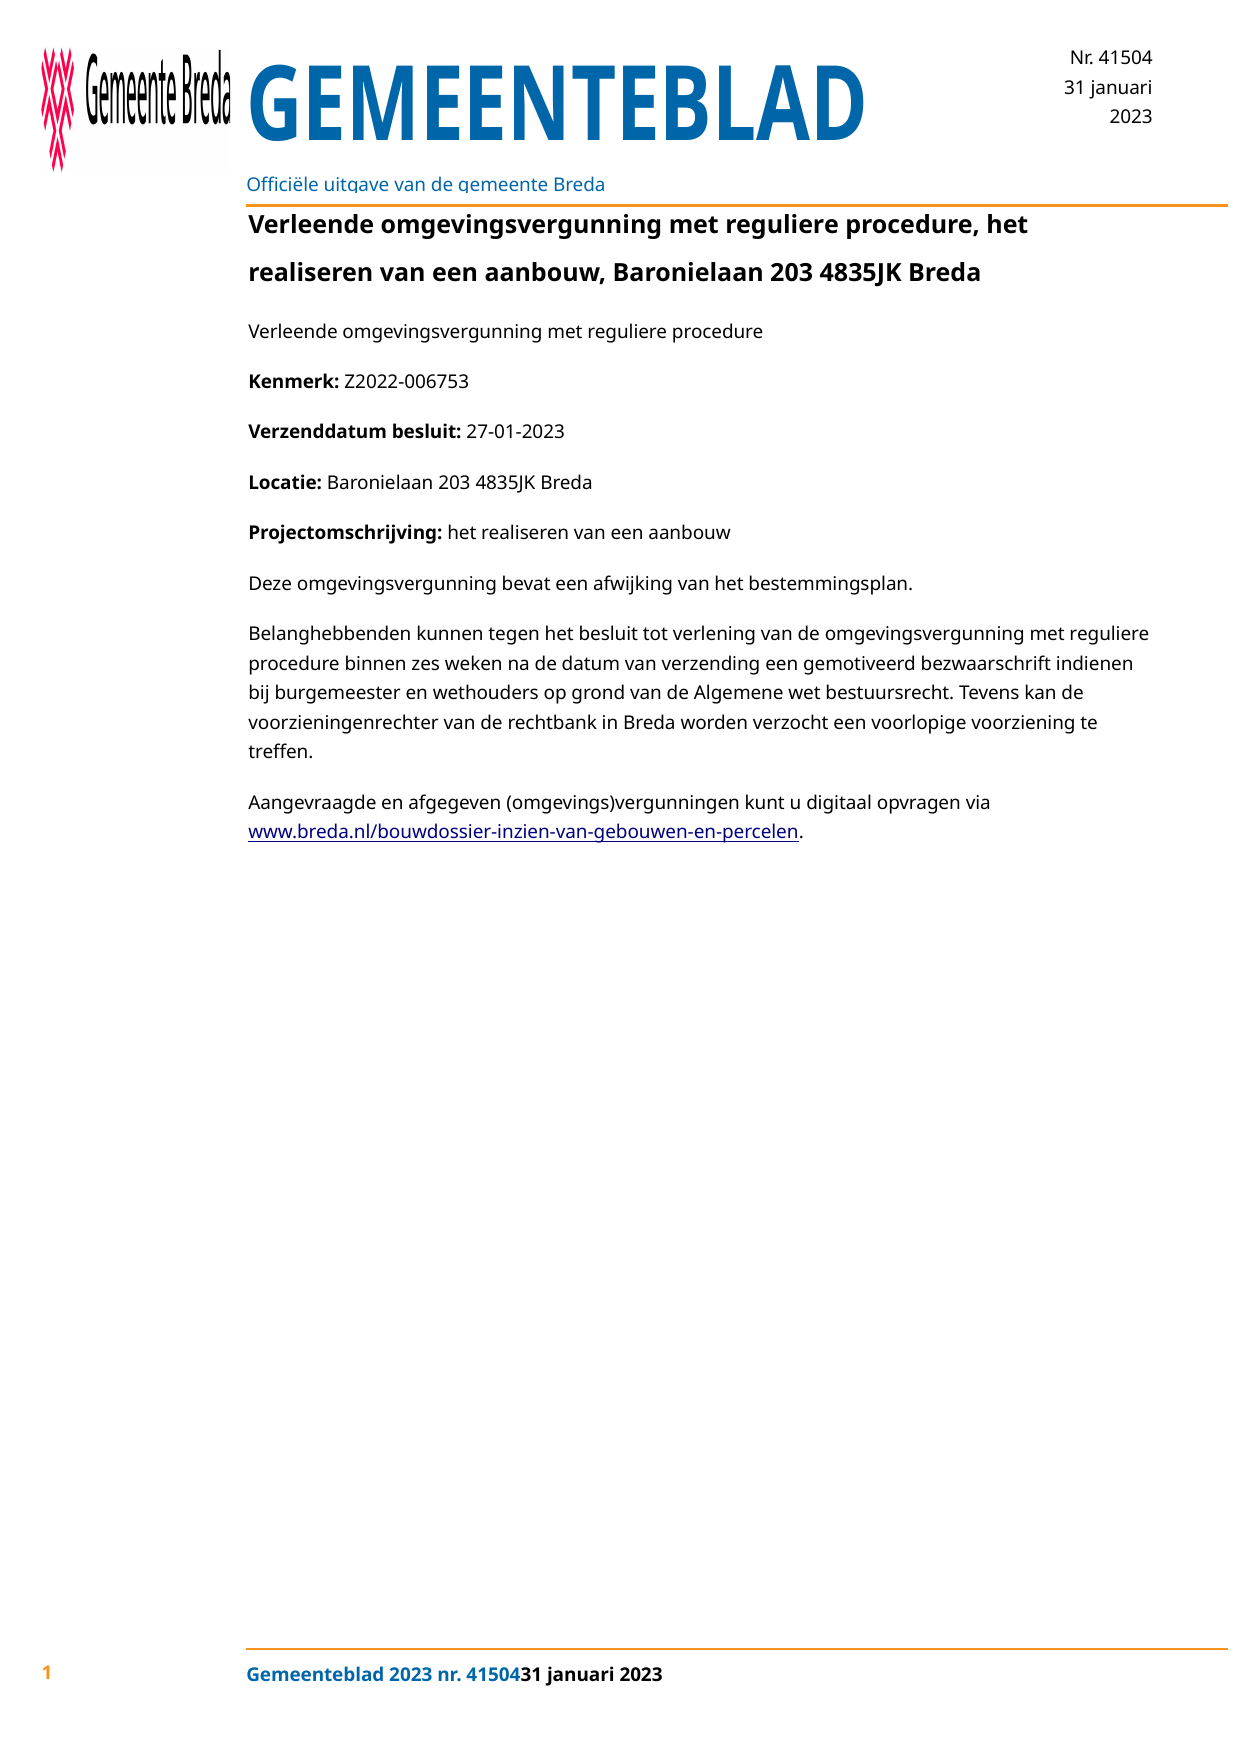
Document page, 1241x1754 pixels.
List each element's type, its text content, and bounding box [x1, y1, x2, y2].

text Deze omgevingsvergunning bevat een afwijking van het bestemmingsplan. [248, 570, 1152, 596]
text Verleende omgevingsvergunning met reguliere procedure, het realiseren van een aanbouw, Baronielaan 203 4835JK Breda [248, 207, 1152, 288]
text Verzenddatum besluit: 27-01-2023 [248, 419, 1152, 444]
text Locatie: Baronielaan 203 4835JK Breda [248, 469, 1152, 495]
text Verleende omgevingsvergunning met reguliere procedure [248, 318, 1152, 344]
text Belanghebbenden kunnen tegen het besluit tot verlening van de omgevingsvergunning met reguliere procedure binnen zes weken na de datum van verzending een gemotiveerd bezwaarschrift indienen bij burgemeester en wethouders op grond van de Algemene wet bestuursrecht. Tevens kan de voorzieningenrechter van de rechtbank in Breda worden verzocht een voorlopige voorziening te treffen. [248, 620, 1152, 764]
picture [41, 47, 231, 172]
text Aangevraagde en afgegeven (omgevings)vergunningen kunt u digitaal opvragen via www.breda.nl/bouwdossier-inzien-van-gebouwen-en-percelen. [248, 789, 1152, 844]
text Kenmerk: Z2022-006753 [248, 368, 1152, 394]
text Projectomschrijving: het realiseren van een aanbouw [248, 519, 1152, 545]
